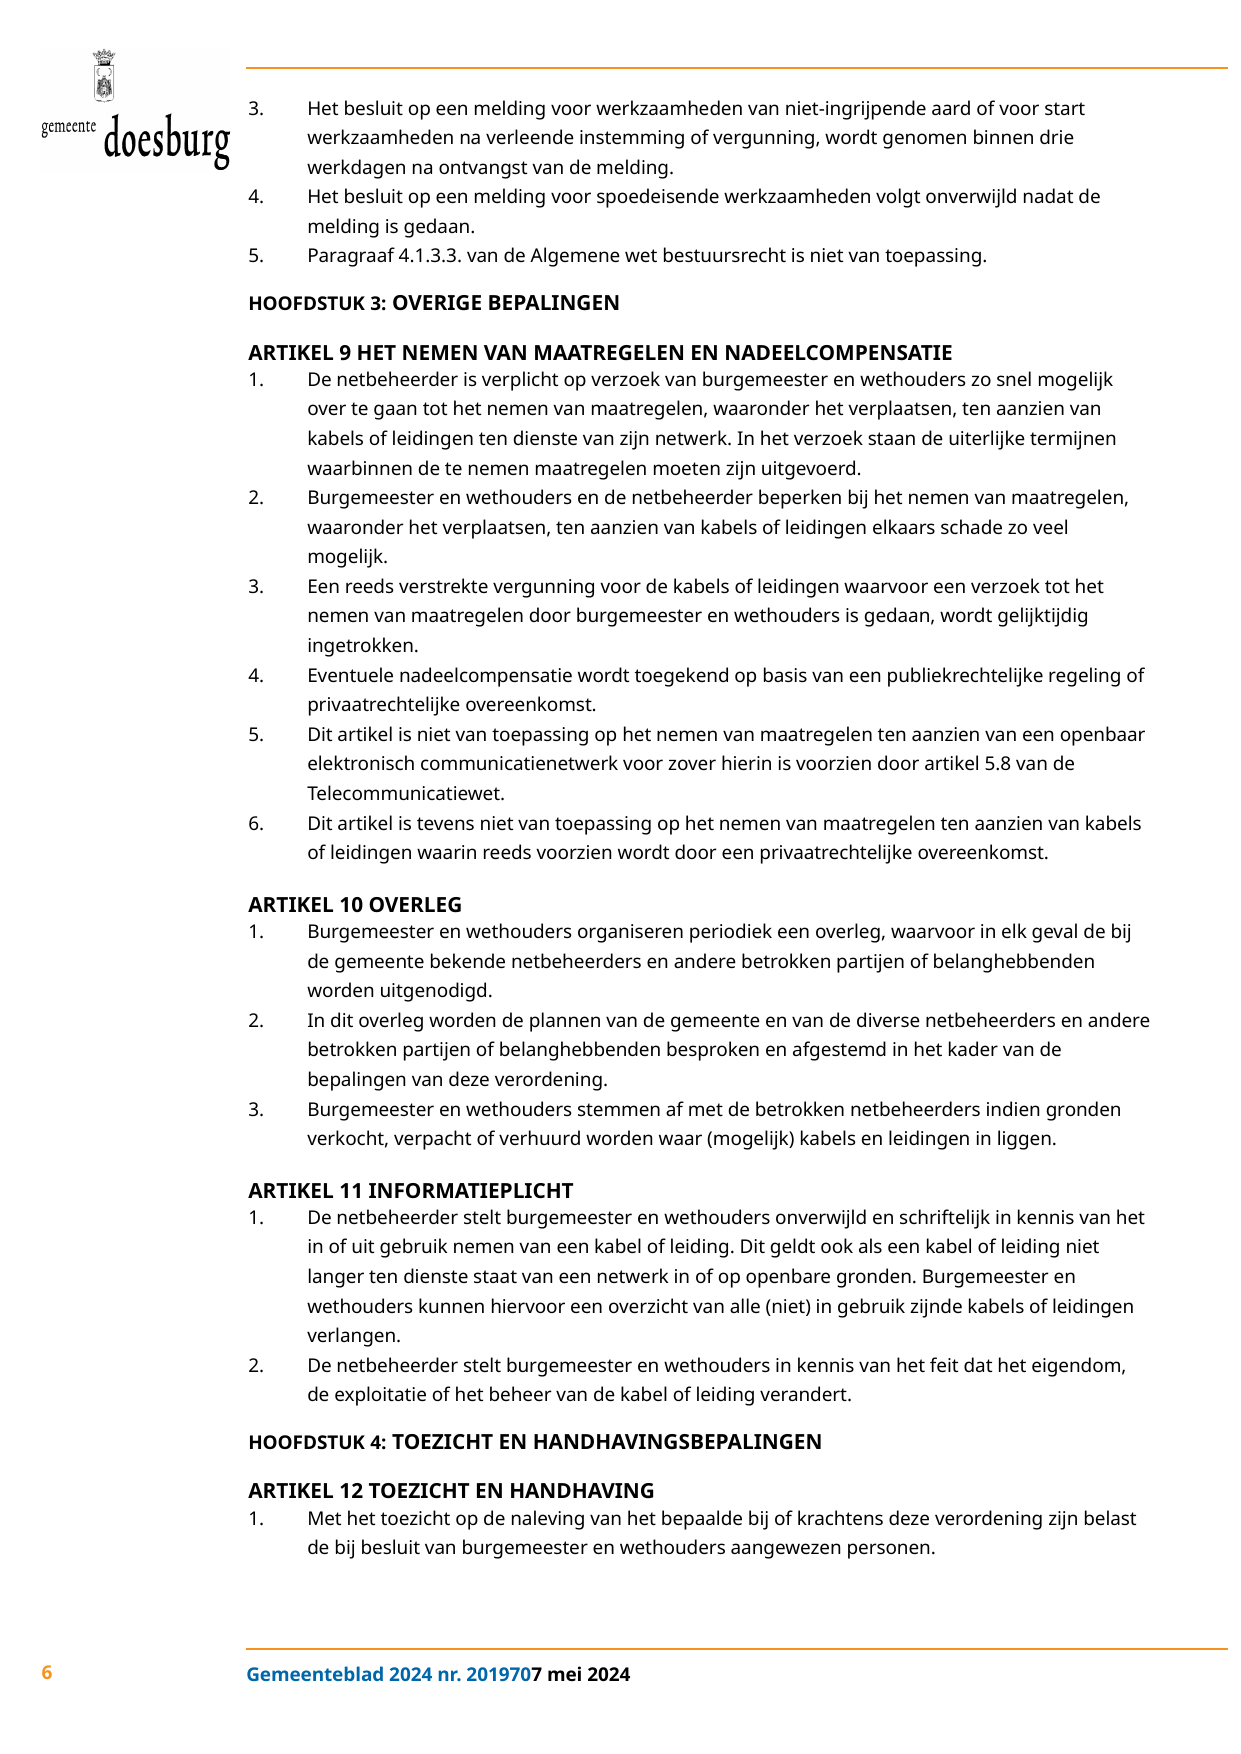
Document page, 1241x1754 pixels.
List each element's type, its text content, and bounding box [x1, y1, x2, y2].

list Burgemeester en wethouders stemmen af met de betrokken netbeheerders indien gronden verkocht, verpacht of verhuurd worden waar (mogelijk) kabels en leidingen in liggen. [248, 1096, 1152, 1151]
text ARTIKEL 9 HET NEMEN VAN MAATREGELEN EN NADEELCOMPENSATIE [248, 338, 1152, 366]
list De netbeheerder stelt burgemeester en wethouders onverwijld en schriftelijk in kennis van het in of uit gebruik nemen van een kabel of leiding. Dit geldt ook als een kabel of leiding niet langer ten dienste staat van een netwerk in of op openbare gronden. Burgemeester en wethouders kunnen hiervoor een overzicht van alle (niet) in gebruik zijnde kabels of leidingen verlangen. [248, 1204, 1152, 1348]
list Dit artikel is tevens niet van toepassing op het nemen van maatregelen ten aanzien van kabels of leidingen waarin reeds voorzien wordt door een privaatrechtelijke overeenkomst. [248, 810, 1152, 865]
text ARTIKEL 10 OVERLEG [248, 890, 1152, 918]
list Paragraaf 4.1.3.3. van de Algemene wet bestuursrecht is niet van toepassing. [248, 243, 1152, 268]
list In dit overleg worden de plannen van de gemeente en van de diverse netbeheerders en andere betrokken partijen of belanghebbenden besproken en afgestemd in het kader van de bepalingen van deze verordening. [248, 1007, 1152, 1092]
text HOOFDSTUK 4: TOEZICHT EN HANDHAVINGSBEPALINGEN [248, 1427, 1152, 1456]
list Dit artikel is niet van toepassing op het nemen van maatregelen ten aanzien van een openbaar elektronisch communicatienetwerk voor zover hierin is voorzien door artikel 5.8 van de Telecommunicatiewet. [248, 721, 1152, 806]
text HOOFDSTUK 3: OVERIGE BEPALINGEN [248, 288, 1152, 317]
list Burgemeester en wethouders organiseren periodiek een overleg, waarvoor in elk geval de bij de gemeente bekende netbeheerders en andere betrokken partijen of belanghebbenden worden uitgenodigd. [248, 918, 1152, 1003]
list Een reeds verstrekte vergunning voor de kabels of leidingen waarvoor een verzoek tot het nemen van maatregelen door burgemeester en wethouders is gedaan, wordt gelijktijdig ingetrokken. [248, 573, 1152, 658]
list Het besluit op een melding voor werkzaamheden van niet-ingrijpende aard of voor start werkzaamheden na verleende instemming of vergunning, wordt genomen binnen drie werkdagen na ontvangst van de melding. [248, 95, 1152, 180]
list Het besluit op een melding voor spoedeisende werkzaamheden volgt onverwijld nadat de melding is gedaan. [248, 183, 1152, 239]
list Burgemeester en wethouders en de netbeheerder beperken bij het nemen van maatregelen, waaronder het verplaatsen, ten aanzien van kabels of leidingen elkaars schade zo veel mogelijk. [248, 484, 1152, 569]
picture [41, 47, 231, 172]
list Met het toezicht op de naleving van het bepaalde bij of krachtens deze verordening zijn belast de bij besluit van burgemeester en wethouders aangewezen personen. [248, 1505, 1152, 1560]
list Eventuele nadeelcompensatie wordt toegekend op basis van een publiekrechtelijke regeling of privaatrechtelijke overeenkomst. [248, 662, 1152, 717]
list De netbeheerder is verplicht op verzoek van burgemeester en wethouders zo snel mogelijk over te gaan tot het nemen van maatregelen, waaronder het verplaatsen, ten aanzien van kabels of leidingen ten dienste van zijn netwerk. In het verzoek staan de uiterlijke termijnen waarbinnen de te nemen maatregelen moeten zijn uitgevoerd. [248, 366, 1152, 481]
text ARTIKEL 11 INFORMATIEPLICHT [248, 1176, 1152, 1204]
list De netbeheerder stelt burgemeester en wethouders in kennis van het feit dat het eigendom, de exploitatie of het beheer van de kabel of leiding verandert. [248, 1352, 1152, 1407]
text ARTIKEL 12 TOEZICHT EN HANDHAVING [248, 1477, 1152, 1505]
